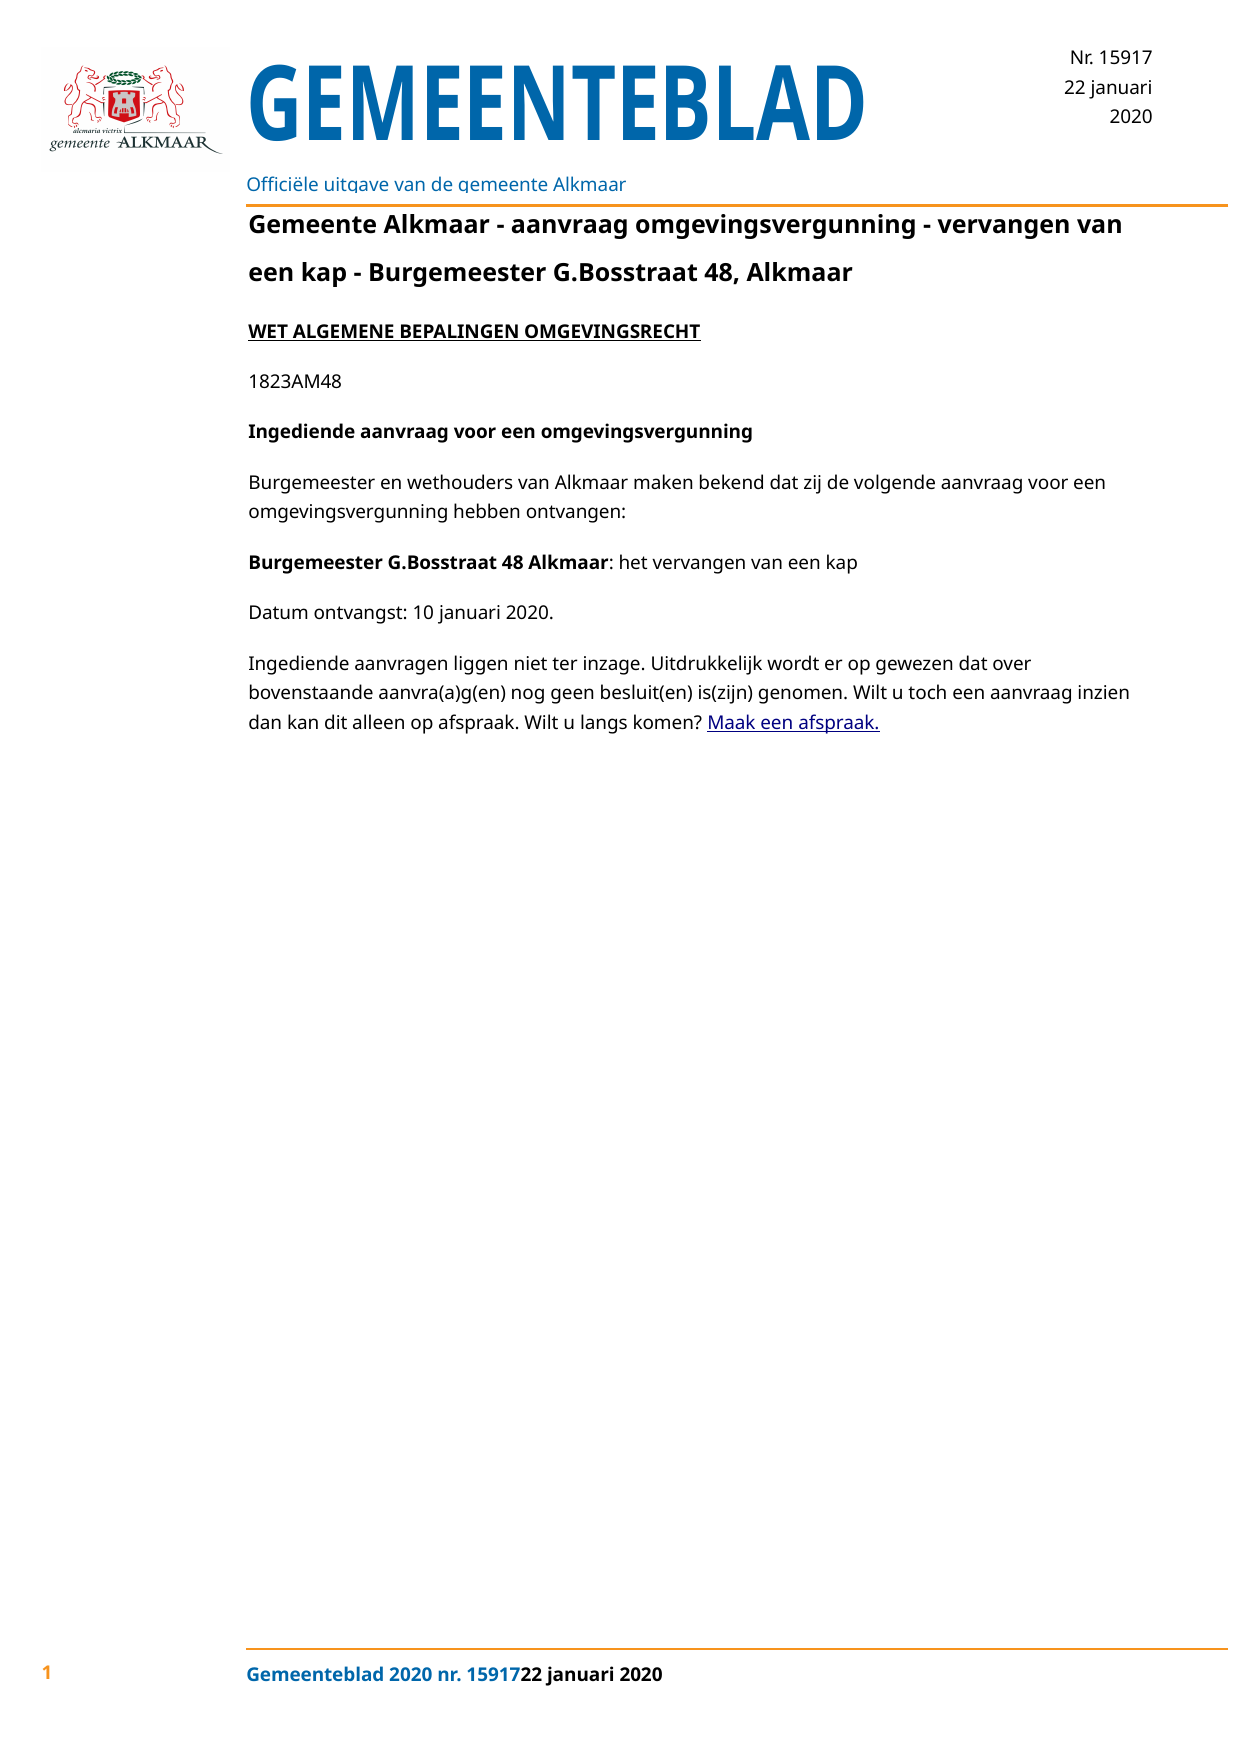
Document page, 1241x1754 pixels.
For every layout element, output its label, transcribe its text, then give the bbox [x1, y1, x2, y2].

picture [41, 47, 231, 172]
text WET ALGEMENE BEPALINGEN OMGEVINGSRECHT [248, 318, 1152, 344]
text Ingediende aanvragen liggen niet ter inzage. Uitdrukkelijk wordt er op gewezen dat over bovenstaande aanvra(a)g(en) nog geen besluit(en) is(zijn) genomen. Wilt u toch een aanvraag inzien dan kan dit alleen op afspraak. Wilt u langs komen? Maak een afspraak. [248, 650, 1152, 735]
text Ingediende aanvraag voor een omgevingsvergunning [248, 419, 1152, 444]
text Gemeente Alkmaar - aanvraag omgevingsvergunning - vervangen van een kap - Burgemeester G.Bosstraat 48, Alkmaar [248, 207, 1152, 288]
text 1823AM48 [248, 368, 1152, 394]
text Burgemeester G.Bosstraat 48 Alkmaar: het vervangen van een kap [248, 549, 1152, 575]
text Datum ontvangst: 10 januari 2020. [248, 599, 1152, 625]
text Burgemeester en wethouders van Alkmaar maken bekend dat zij de volgende aanvraag voor een omgevingsvergunning hebben ontvangen: [248, 469, 1152, 524]
